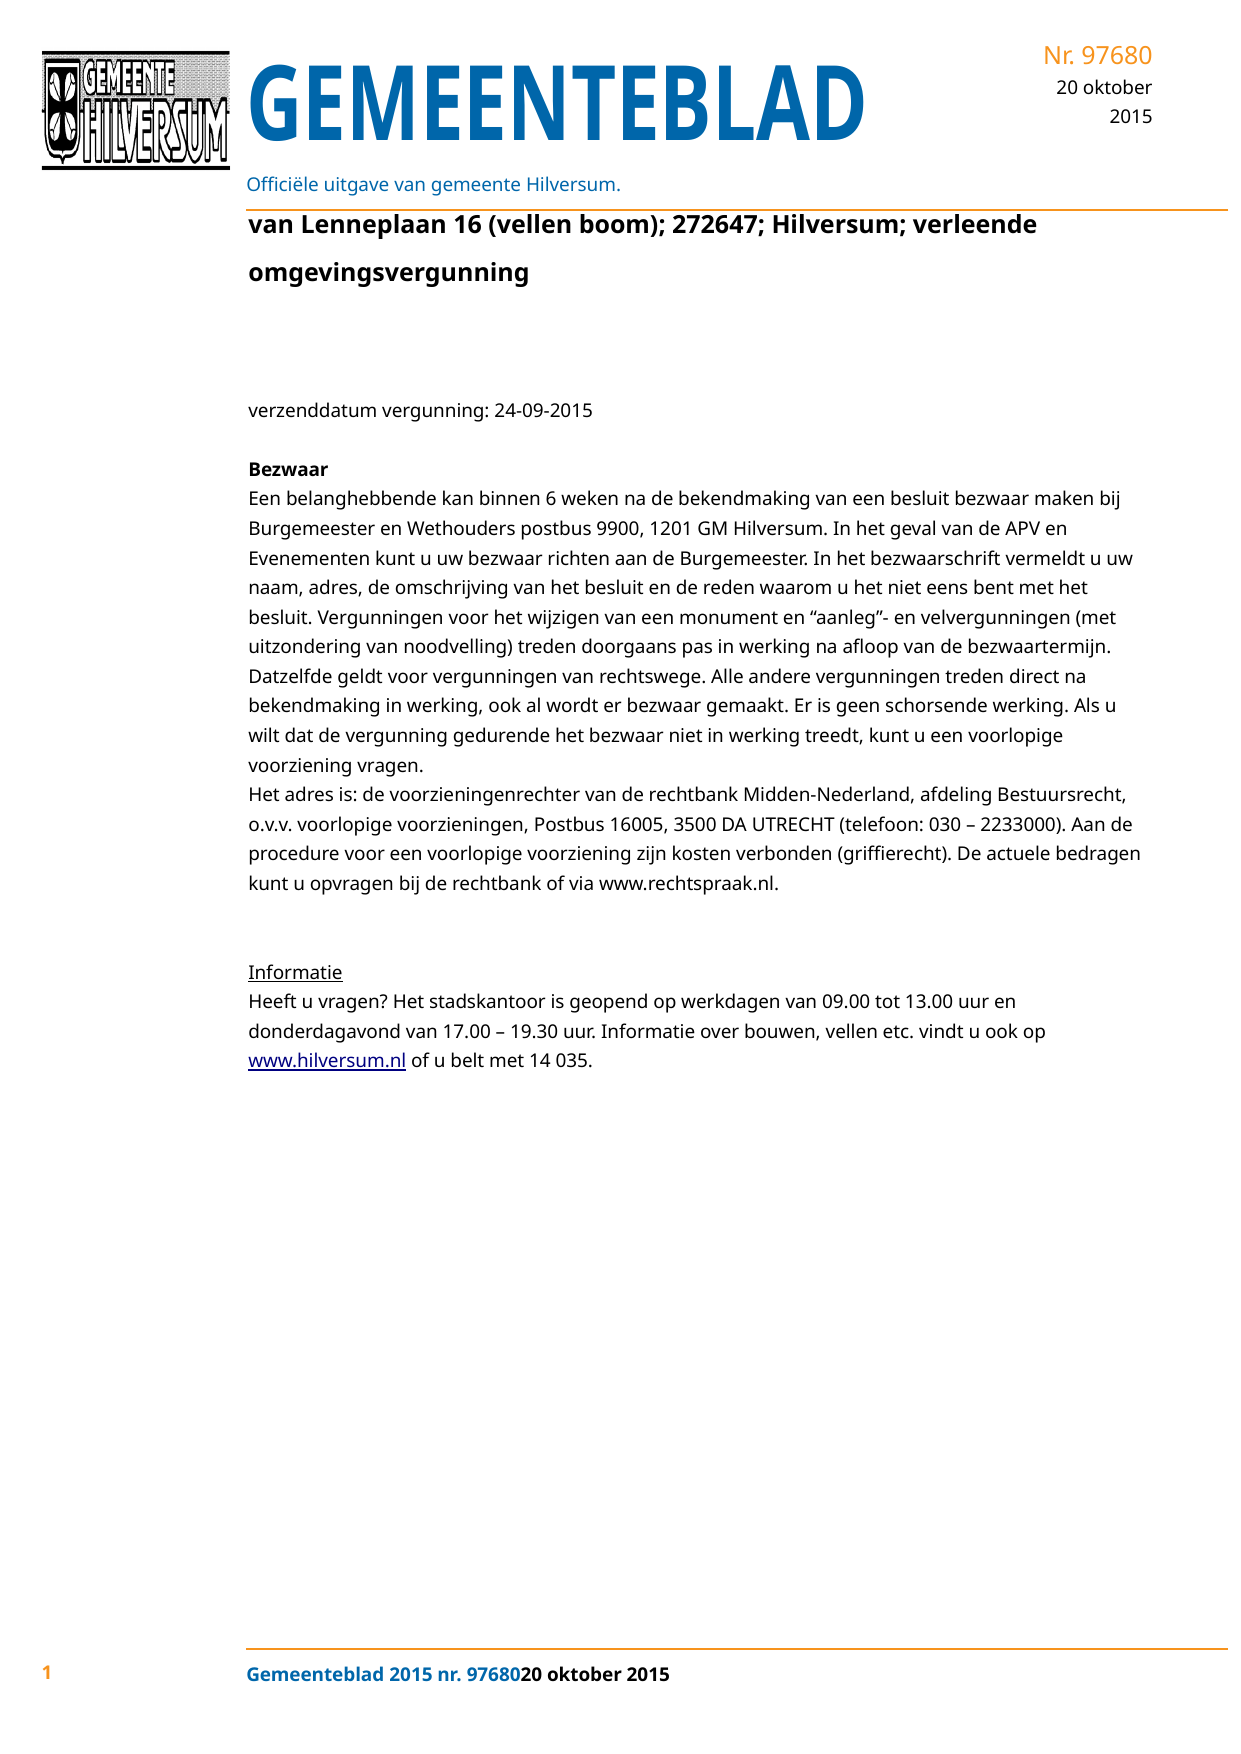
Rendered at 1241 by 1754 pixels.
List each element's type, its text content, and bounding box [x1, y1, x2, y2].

picture [41, 47, 231, 172]
text Een belanghebbende kan binnen 6 weken na de bekendmaking van een besluit bezwaar maken bij Burgemeester en Wethouders postbus 9900, 1201 GM Hilversum. In het geval van de APV en Evenementen kunt u uw bezwaar richten aan de Burgemeester. In het bezwaarschrift vermeldt u uw naam, adres, de omschrijving van het besluit en de reden waarom u het niet eens bent met het besluit. Vergunningen voor het wijzigen van een monument en “aanleg”- en velvergunningen (met uitzondering van noodvelling) treden doorgaans pas in werking na afloop van de bezwaartermijn. Datzelfde geldt voor vergunningen van rechtswege. Alle andere vergunningen treden direct na bekendmaking in werking, ook al wordt er bezwaar gemaakt. Er is geen schorsende werking. Als u wilt dat de vergunning gedurende het bezwaar niet in werking treedt, kunt u een voorlopige voorziening vragen. [248, 486, 1152, 777]
text van Lenneplaan 16 (vellen boom); 272647; Hilversum; verleende omgevingsvergunning [248, 211, 1152, 288]
text Informatie [248, 959, 1152, 984]
text Heeft u vragen? Het stadskantoor is geopend op werkdagen van 09.00 tot 13.00 uur en donderdagavond van 17.00 – 19.30 uur. Informatie over bouwen, vellen etc. vindt u ook op www.hilversum.nl of u belt met 14 035. [248, 988, 1152, 1073]
text verzenddatum vergunning: 24-09-2015 [248, 397, 1152, 422]
text Bezwaar [248, 456, 1152, 482]
text Het adres is: de voorzieningenrechter van de rechtbank Midden-Nederland, afdeling Bestuursrecht, o.v.v. voorlopige voorzieningen, Postbus 16005, 3500 DA UTRECHT (telefoon: 030 – 2233000). Aan de procedure voor een voorlopige voorziening zijn kosten verbonden (griffierecht). De actuele bedragen kunt u opvragen bij de rechtbank of via www.rechtspraak.nl. [248, 781, 1152, 896]
